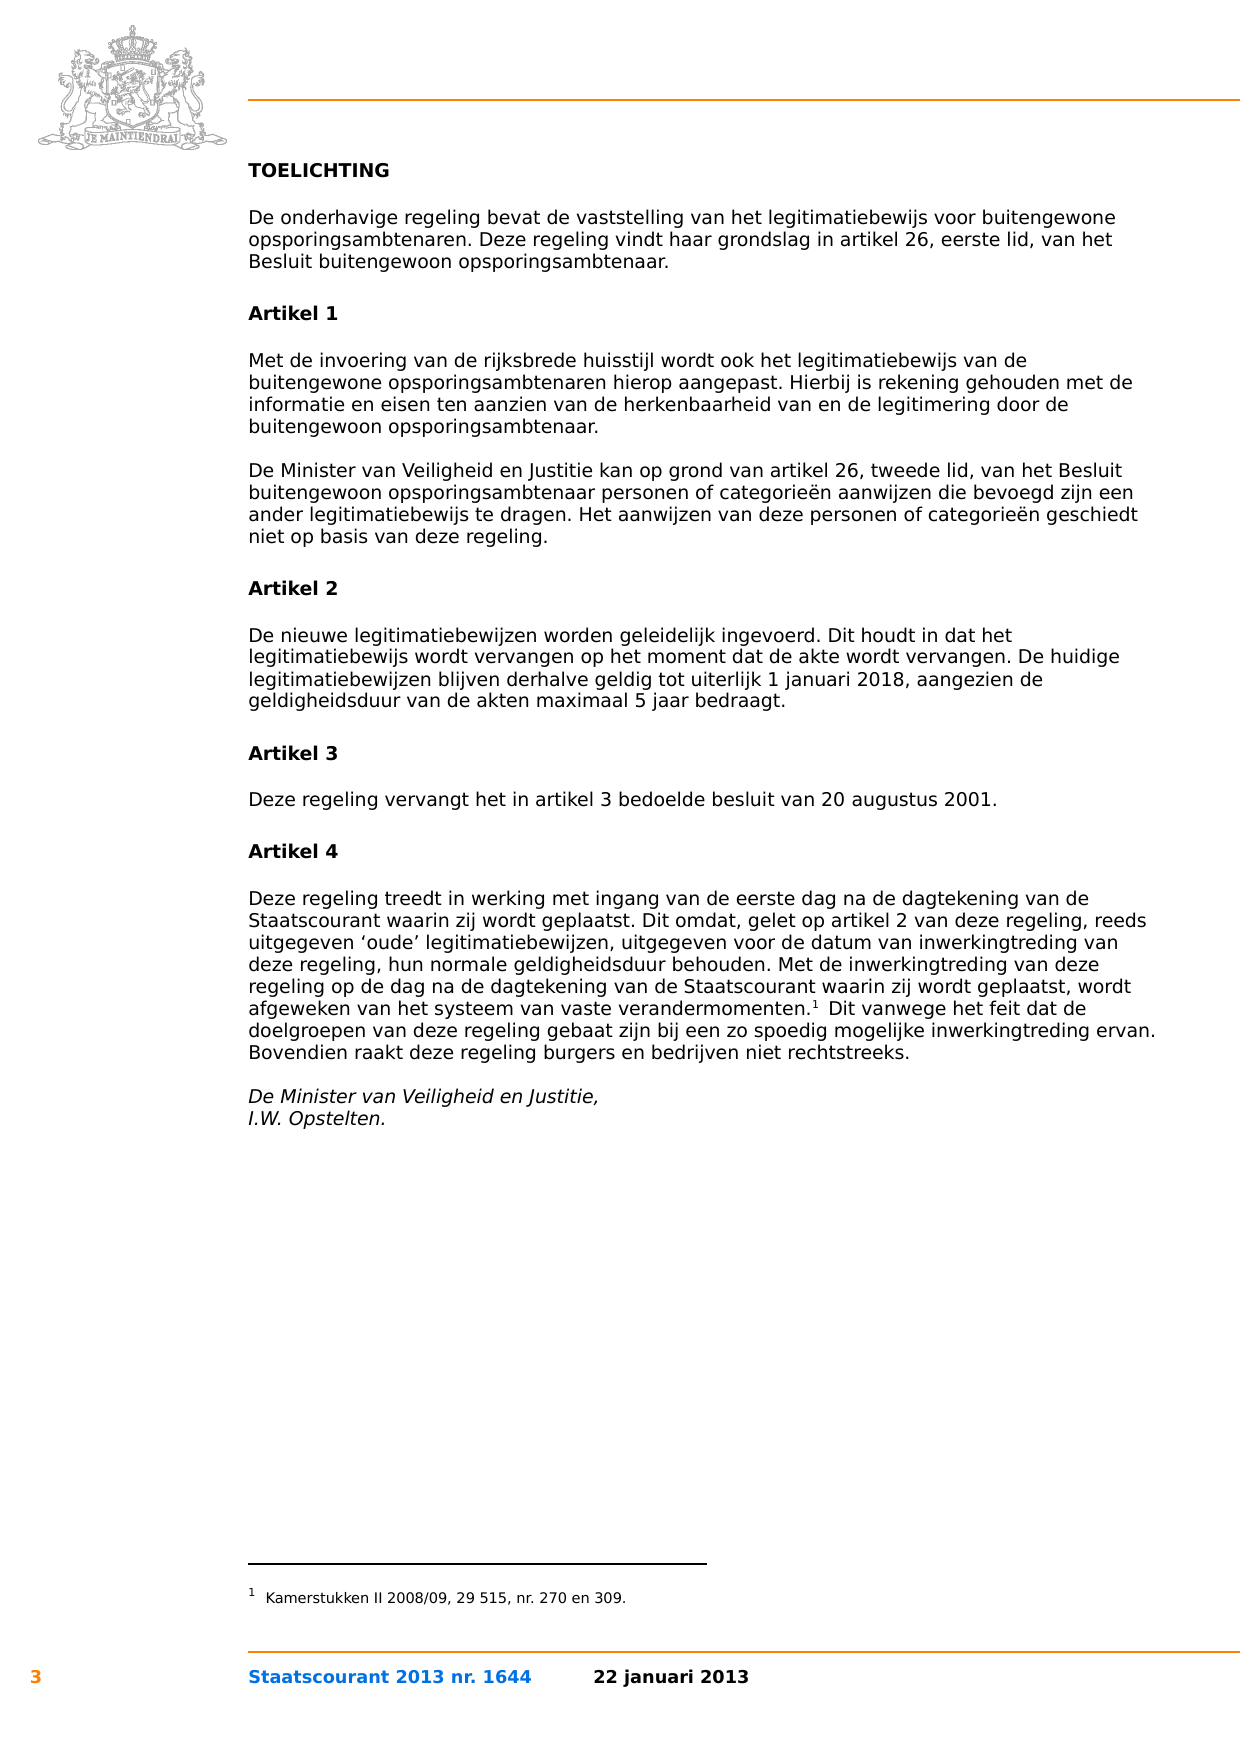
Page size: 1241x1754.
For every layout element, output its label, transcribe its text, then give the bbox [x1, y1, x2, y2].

text Deze regeling treedt in werking met ingang van de eerste dag na de dagtekening van de Staatscourant waarin zij wordt geplaatst. Dit omdat, gelet op artikel 2 van deze regeling, reeds uitgegeven ‘oude’ legitimatiebewijzen, uitgegeven voor de datum van inwerkingtreding van deze regeling, hun normale geldigheidsduur behouden. Met de inwerkingtreding van deze regeling op de dag na de dagtekening van de Staatscourant waarin zij wordt geplaatst, wordt afgeweken van het systeem van vaste verandermomenten. Dit vanwege het feit dat de doelgroepen van deze regeling gebaat zijn bij een zo spoedig mogelijke inwerkingtreding ervan. Bovendien raakt deze regeling burgers en bedrijven niet rechtstreeks. [248, 888, 1163, 1064]
text De nieuwe legitimatiebewijzen worden geleidelijk ingevoerd. Dit houdt in dat het legitimatiebewijs wordt vervangen op het moment dat de akte wordt vervangen. De huidige legitimatiebewijzen blijven derhalve geldig tot uiterlijk 1 januari 2018, aangezien de geldigheidsduur van de akten maximaal 5 jaar bedraagt. [248, 624, 1163, 712]
subtitle Artikel 4 [248, 841, 1163, 863]
subtitle Artikel 2 [248, 577, 1163, 599]
subtitle Artikel 3 [248, 742, 1163, 764]
subtitle Artikel 1 [248, 303, 1163, 325]
subtitle TOELICHTING [248, 160, 1163, 182]
text Met de invoering van de rijksbrede huisstijl wordt ook het legitimatiebewijs van de buitengewone opsporingsambtenaren hierop aangepast. Hierbij is rekening gehouden met de informatie en eisen ten aanzien van de herkenbaarheid van en de legitimering door de buitengewoon opsporingsambtenaar. [248, 350, 1163, 438]
text De Minister van Veiligheid en Justitie, I.W. Opstelten. [248, 1086, 1163, 1130]
text De Minister van Veiligheid en Justitie kan op grond van artikel 26, tweede lid, van het Besluit buitengewoon opsporingsambtenaar personen of categorieën aanwijzen die bevoegd zijn een ander legitimatiebewijs te dragen. Het aanwijzen van deze personen of categorieën geschiedt niet op basis van deze regeling. [248, 459, 1163, 547]
picture [38, 25, 227, 150]
text De onderhavige regeling bevat de vaststelling van het legitimatiebewijs voor buitengewone opsporingsambtenaren. Deze regeling vindt haar grondslag in artikel 26, eerste lid, van het Besluit buitengewoon opsporingsambtenaar. [248, 207, 1163, 273]
text Deze regeling vervangt het in artikel 3 bedoelde besluit van 20 augustus 2001. [248, 789, 1163, 811]
text Kamerstukken II 2008/09, 29 515, nr. 270 en 309. [248, 1586, 1163, 1608]
